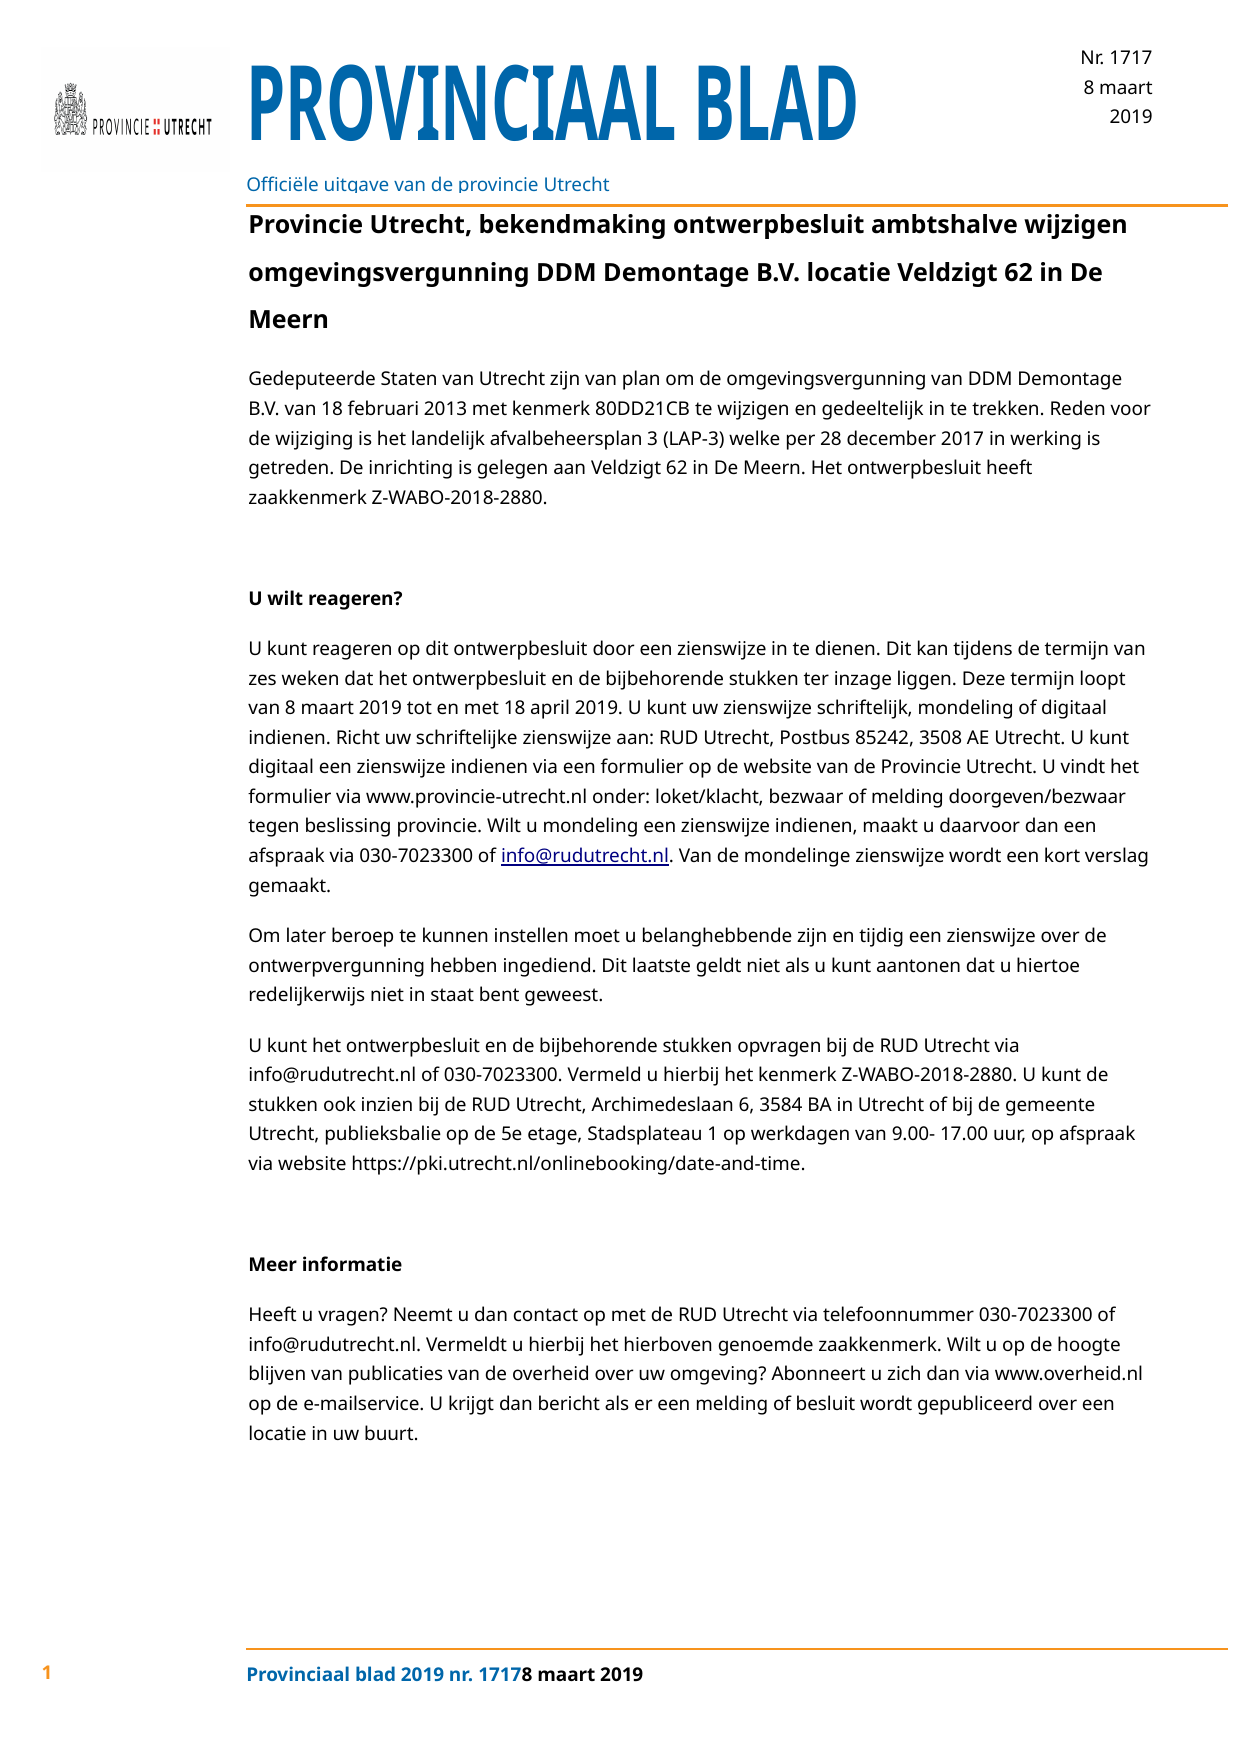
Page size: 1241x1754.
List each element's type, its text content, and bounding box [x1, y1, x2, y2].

text Heeft u vragen? Neemt u dan contact op met de RUD Utrecht via telefoonnummer 030-7023300 of info@rudutrecht.nl. Vermeldt u hierbij het hierboven genoemde zaakkenmerk. Wilt u op de hoogte blijven van publicaties van de overheid over uw omgeving? Abonneert u zich dan via www.overheid.nl op de e-mailservice. U krijgt dan bericht als er een melding of besluit wordt gepubliceerd over een locatie in uw buurt. [248, 1301, 1152, 1445]
picture [41, 47, 231, 172]
text U wilt reageren? [248, 585, 1152, 610]
text Provincie Utrecht, bekendmaking ontwerpbesluit ambtshalve wijzigen omgevingsvergunning DDM Demontage B.V. locatie Veldzigt 62 in De Meern [248, 207, 1152, 336]
text U kunt het ontwerpbesluit en de bijbehorende stukken opvragen bij de RUD Utrecht via info@rudutrecht.nl of 030-7023300. Vermeld u hierbij het kenmerk Z-WABO-2018-2880. U kunt de stukken ook inzien bij de RUD Utrecht, Archimedeslaan 6, 3584 BA in Utrecht of bij de gemeente Utrecht, publieksbalie op de 5e etage, Stadsplateau 1 op werkdagen van 9.00- 17.00 uur, op afspraak via website https://pki.utrecht.nl/onlinebooking/date-and-time. [248, 1032, 1152, 1176]
text Om later beroep te kunnen instellen moet u belanghebbende zijn en tijdig een zienswijze over de ontwerpvergunning hebben ingediend. Dit laatste geldt niet als u kunt aantonen dat u hiertoe redelijkerwijs niet in staat bent geweest. [248, 922, 1152, 1007]
text U kunt reageren op dit ontwerpbesluit door een zienswijze in te dienen. Dit kan tijdens de termijn van zes weken dat het ontwerpbesluit en de bijbehorende stukken ter inzage liggen. Deze termijn loopt van 8 maart 2019 tot en met 18 april 2019. U kunt uw zienswijze schriftelijk, mondeling of digitaal indienen. Richt uw schriftelijke zienswijze aan: RUD Utrecht, Postbus 85242, 3508 AE Utrecht. U kunt digitaal een zienswijze indienen via een formulier op de website van de Provincie Utrecht. U vindt het formulier via www.provincie-utrecht.nl onder: loket/klacht, bezwaar of melding doorgeven/bezwaar tegen beslissing provincie. Wilt u mondeling een zienswijze indienen, maakt u daarvoor dan een afspraak via 030-7023300 of info@rudutrecht.nl. Van de mondelinge zienswijze wordt een kort verslag gemaakt. [248, 635, 1152, 897]
text Meer informatie [248, 1251, 1152, 1277]
text Gedeputeerde Staten van Utrecht zijn van plan om de omgevingsvergunning van DDM Demontage B.V. van 18 februari 2013 met kenmerk 80DD21CB te wijzigen en gedeeltelijk in te trekken. Reden voor de wijziging is het landelijk afvalbeheersplan 3 (LAP-3) welke per 28 december 2017 in werking is getreden. De inrichting is gelegen aan Veldzigt 62 in De Meern. Het ontwerpbesluit heeft zaakkenmerk Z-WABO-2018-2880. [248, 366, 1152, 509]
